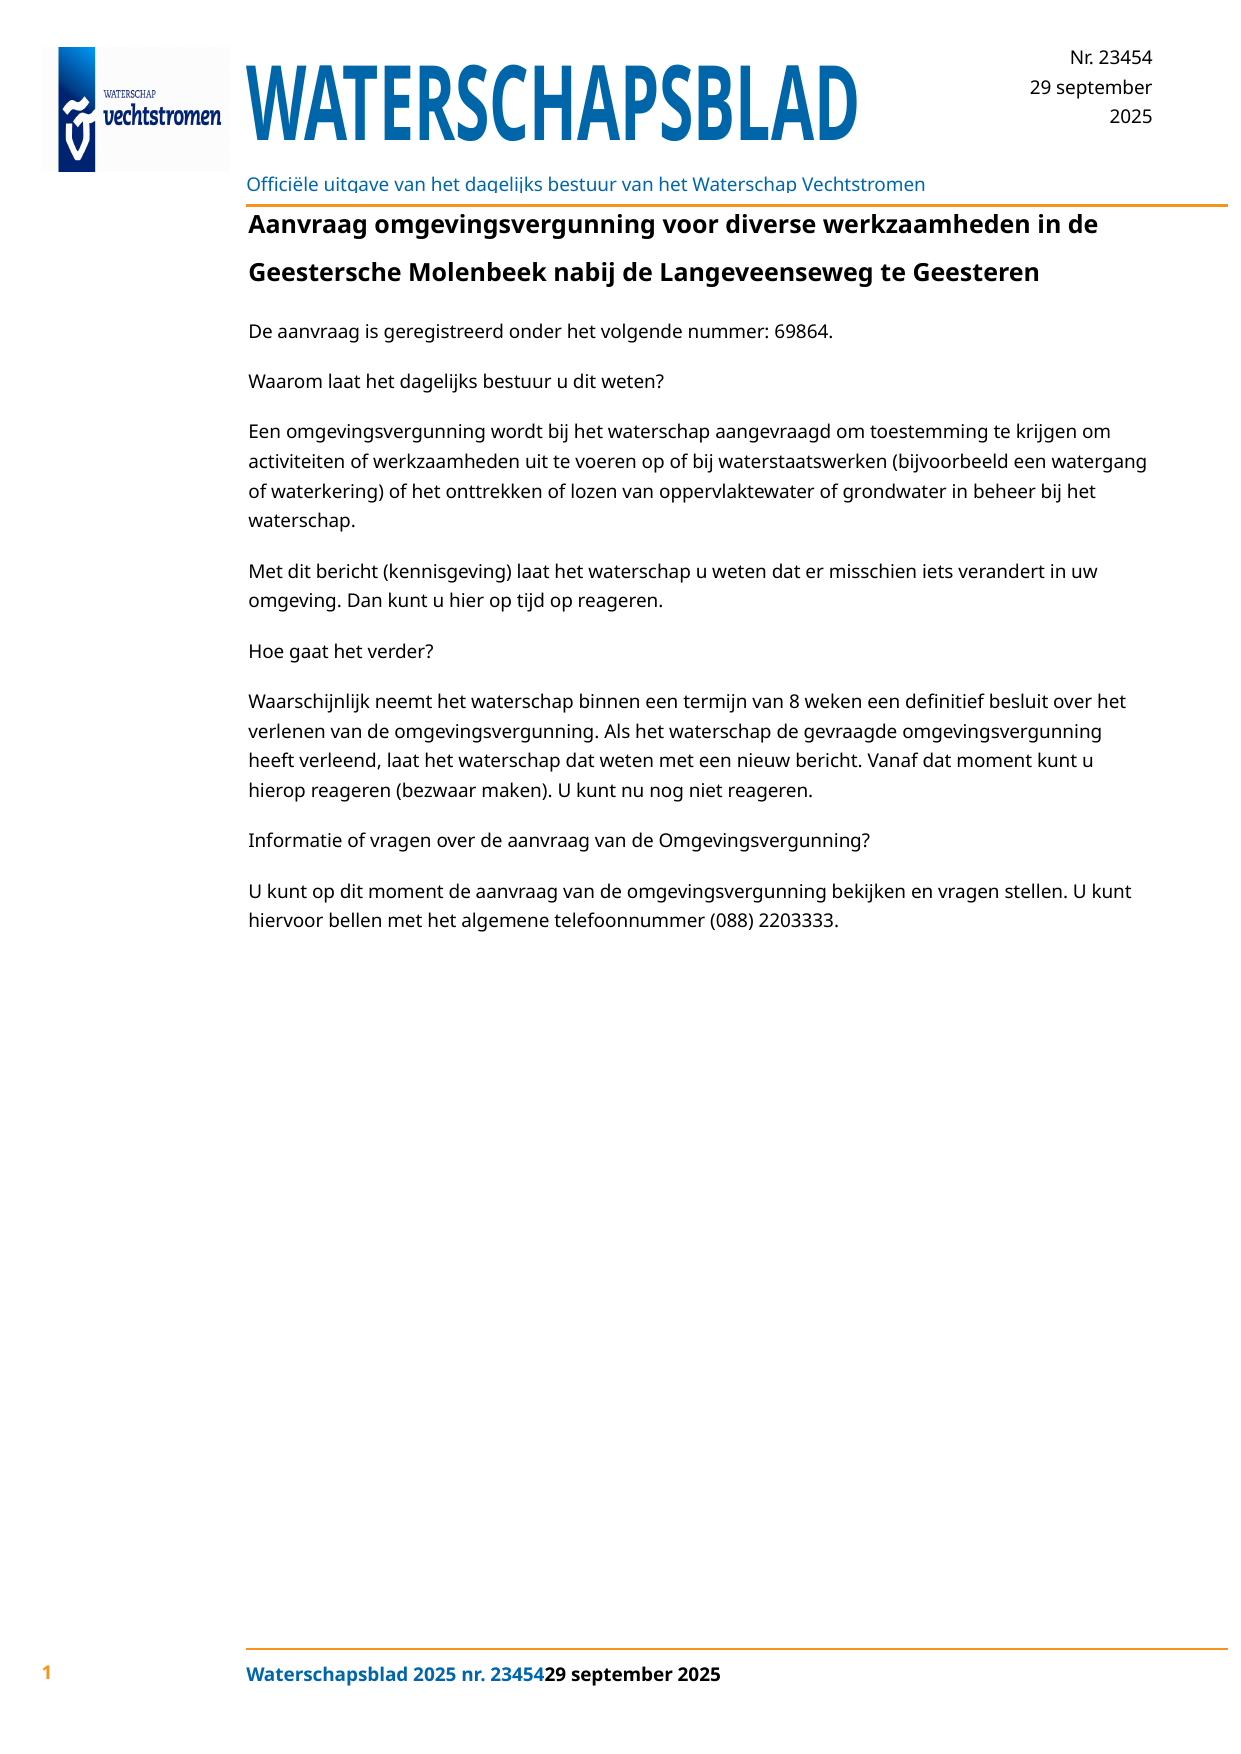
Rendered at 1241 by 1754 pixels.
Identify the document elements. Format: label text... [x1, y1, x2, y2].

text U kunt op dit moment de aanvraag van de omgevingsvergunning bekijken en vragen stellen. U kunt hiervoor bellen met het algemene telefoonnummer (088) 2203333. [248, 878, 1152, 933]
picture [41, 47, 231, 172]
text De aanvraag is geregistreerd onder het volgende nummer: 69864. [248, 318, 1152, 344]
text Aanvraag omgevingsvergunning voor diverse werkzaamheden in de Geestersche Molenbeek nabij de Langeveenseweg te Geesteren [248, 207, 1152, 288]
text Met dit bericht (kennisgeving) laat het waterschap u weten dat er misschien iets verandert in uw omgeving. Dan kunt u hier op tijd op reageren. [248, 558, 1152, 613]
text Hoe gaat het verder? [248, 638, 1152, 664]
text Waarschijnlijk neemt het waterschap binnen een termijn van 8 weken een definitief besluit over het verlenen van de omgevingsvergunning. Als het waterschap de gevraagde omgevingsvergunning heeft verleend, laat het waterschap dat weten met een nieuw bericht. Vanaf dat moment kunt u hierop reageren (bezwaar maken). U kunt nu nog niet reageren. [248, 688, 1152, 803]
text Waarom laat het dagelijks bestuur u dit weten? [248, 368, 1152, 394]
text Een omgevingsvergunning wordt bij het waterschap aangevraagd om toestemming te krijgen om activiteiten of werkzaamheden uit te voeren op of bij waterstaatswerken (bijvoorbeeld een watergang of waterkering) of het onttrekken of lozen van oppervlaktewater of grondwater in beheer bij het waterschap. [248, 419, 1152, 533]
text Informatie of vragen over de aanvraag van de Omgevingsvergunning? [248, 827, 1152, 853]
